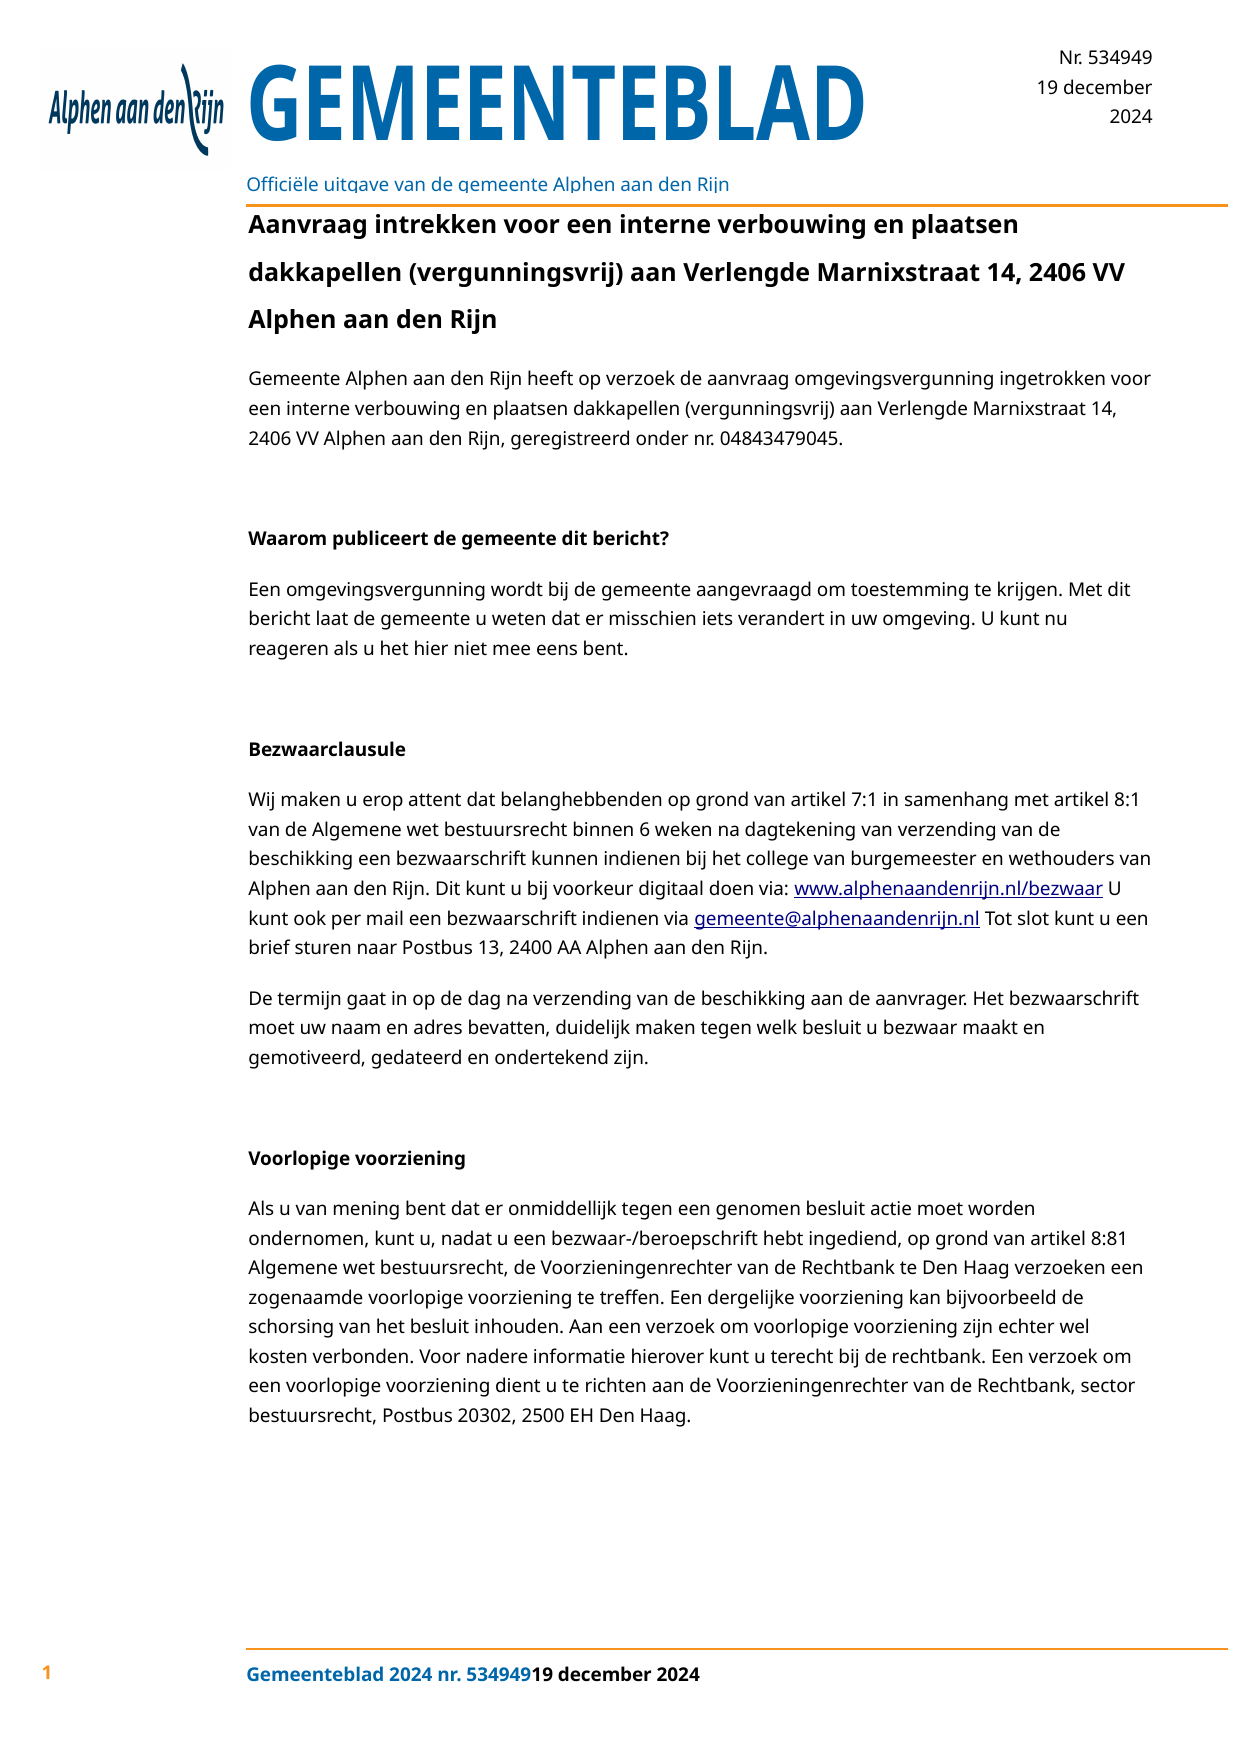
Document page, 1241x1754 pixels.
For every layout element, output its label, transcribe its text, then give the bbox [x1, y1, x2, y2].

text Als u van mening bent dat er onmiddellijk tegen een genomen besluit actie moet worden ondernomen, kunt u, nadat u een bezwaar-/beroepschrift hebt ingediend, op grond van artikel 8:81 Algemene wet bestuursrecht, de Voorzieningenrechter van de Rechtbank te Den Haag verzoeken een zogenaamde voorlopige voorziening te treffen. Een dergelijke voorziening kan bijvoorbeeld de schorsing van het besluit inhouden. Aan een verzoek om voorlopige voorziening zijn echter wel kosten verbonden. Voor nadere informatie hierover kunt u terecht bij de rechtbank. Een verzoek om een voorlopige voorziening dient u te richten aan de Voorzieningenrechter van de Rechtbank, sector bestuursrecht, Postbus 20302, 2500 EH Den Haag. [248, 1195, 1152, 1428]
text Bezwaarclausule [248, 736, 1152, 762]
text Een omgevingsvergunning wordt bij de gemeente aangevraagd om toestemming te krijgen. Met dit bericht laat de gemeente u weten dat er misschien iets verandert in uw omgeving. U kunt nu reageren als u het hier niet mee eens bent. [248, 576, 1152, 661]
text Waarom publiceert de gemeente dit bericht? [248, 526, 1152, 551]
text Aanvraag intrekken voor een interne verbouwing en plaatsen dakkapellen (vergunningsvrij) aan Verlengde Marnixstraat 14, 2406 VV Alphen aan den Rijn [248, 207, 1152, 336]
picture [41, 47, 231, 172]
text Gemeente Alphen aan den Rijn heeft op verzoek de aanvraag omgevingsvergunning ingetrokken voor een interne verbouwing en plaatsen dakkapellen (vergunningsvrij) aan Verlengde Marnixstraat 14, 2406 VV Alphen aan den Rijn, geregistreerd onder nr. 04843479045. [248, 366, 1152, 450]
text Wij maken u erop attent dat belanghebbenden op grond van artikel 7:1 in samenhang met artikel 8:1 van de Algemene wet bestuursrecht binnen 6 weken na dagtekening van verzending van de beschikking een bezwaarschrift kunnen indienen bij het college van burgemeester en wethouders van Alphen aan den Rijn. Dit kunt u bij voorkeur digitaal doen via: www.alphenaandenrijn.nl/bezwaar U kunt ook per mail een bezwaarschrift indienen via gemeente@alphenaandenrijn.nl Tot slot kunt u een brief sturen naar Postbus 13, 2400 AA Alphen aan den Rijn. [248, 786, 1152, 960]
text De termijn gaat in op de dag na verzending van de beschikking aan de aanvrager. Het bezwaarschrift moet uw naam en adres bevatten, duidelijk maken tegen welk besluit u bezwaar maakt en gemotiveerd, gedateerd en ondertekend zijn. [248, 985, 1152, 1069]
text Voorlopige voorziening [248, 1145, 1152, 1170]
